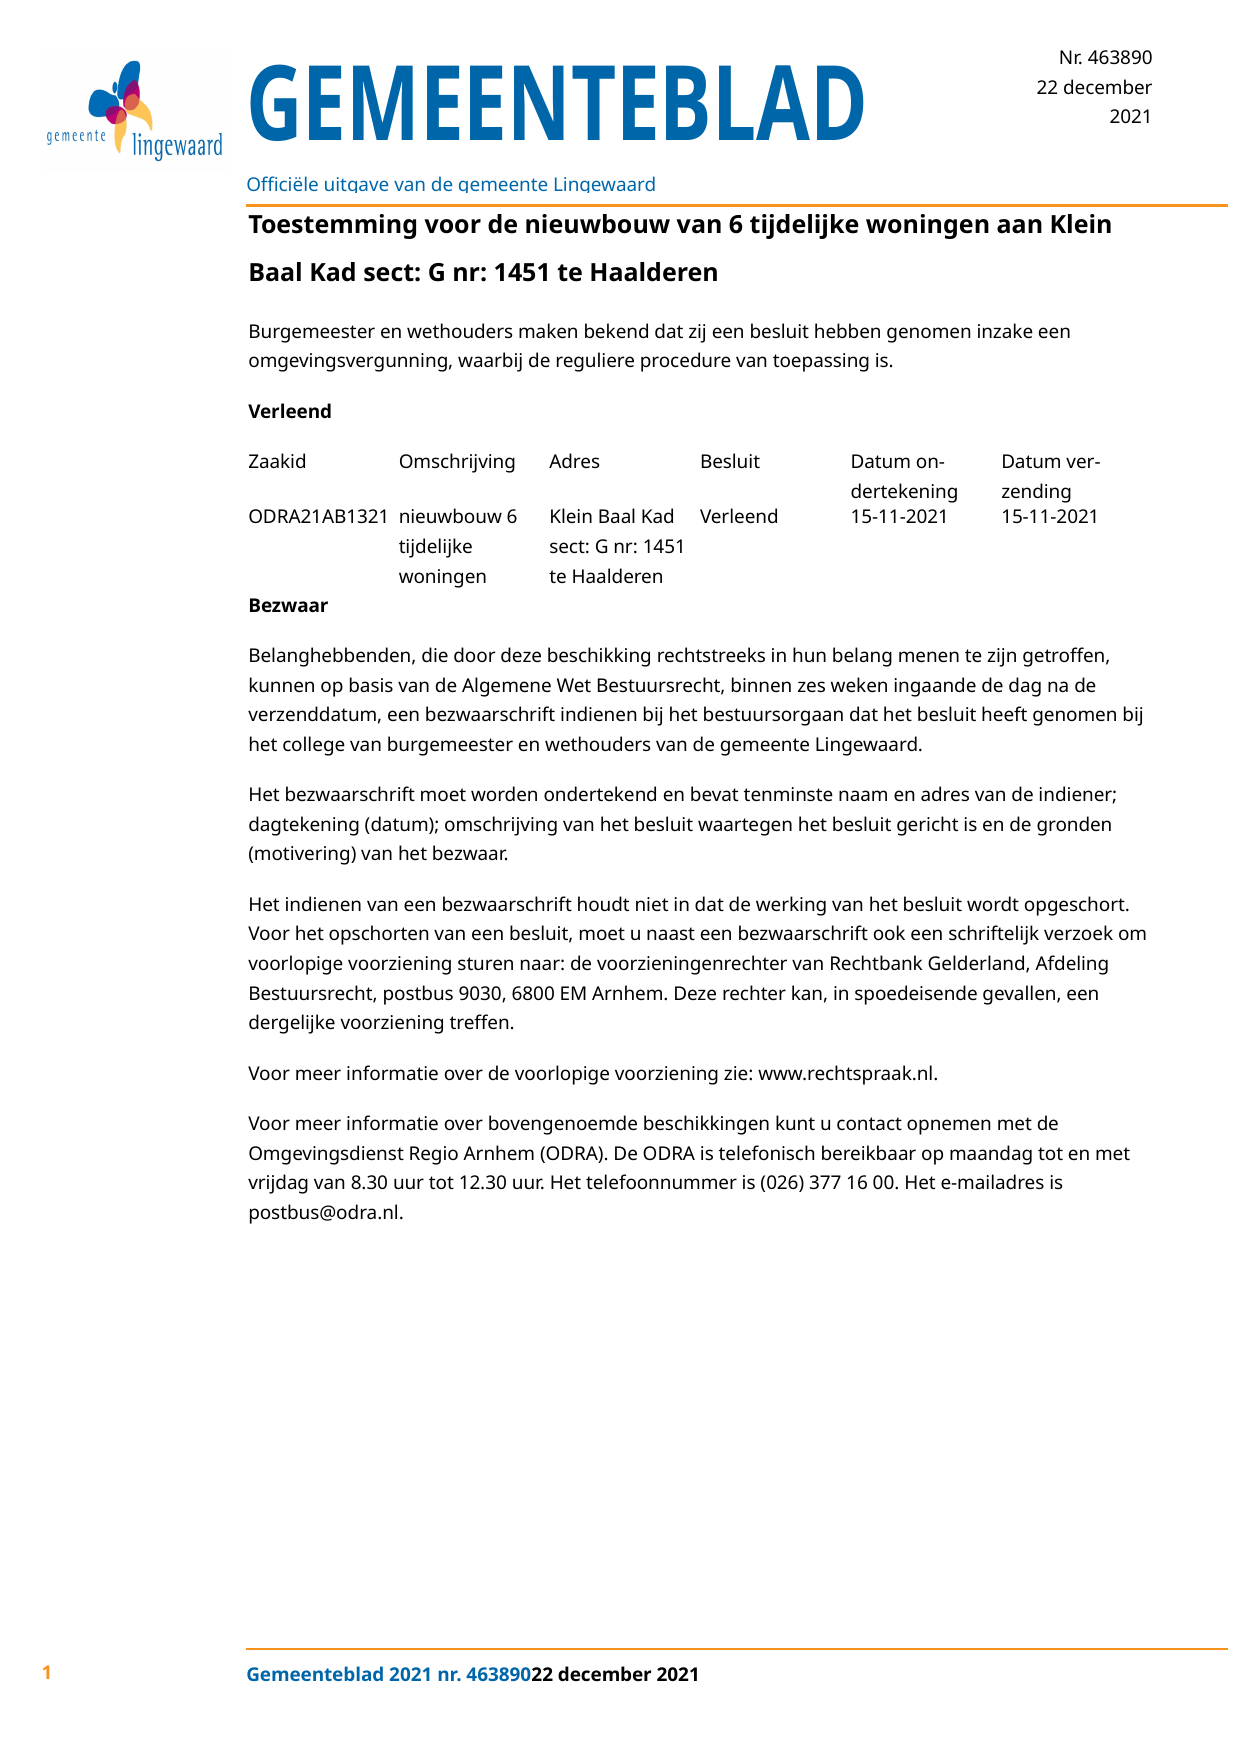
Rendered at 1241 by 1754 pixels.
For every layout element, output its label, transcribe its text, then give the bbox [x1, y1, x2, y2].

text Verleend [248, 398, 1152, 424]
text Toestemming voor de nieuwbouw van 6 tijdelijke woningen aan Klein Baal Kad sect: G nr: 1451 te Haalderen [248, 207, 1152, 288]
table_cell Klein Baal Kad sect: G nr: 1451 te Haalderen [549, 504, 700, 589]
table_cell ODRA21AB1321 [248, 504, 398, 589]
table_cell nieuwbouw 6 tijdelijke woningen [399, 504, 549, 589]
text Bezwaar [248, 592, 1152, 618]
text Belanghebbenden, die door deze beschikking rechtstreeks in hun belang menen te zijn getroffen, kunnen op basis van de Algemene Wet Bestuursrecht, binnen zes weken ingaande de dag na de verzenddatum, een bezwaarschrift indienen bij het bestuursorgaan dat het besluit heeft genomen bij het college van burgemeester en wethouders van de gemeente Lingewaard. [248, 642, 1152, 757]
text Voor meer informatie over de voorlopige voorziening zie: www.rechtspraak.nl. [248, 1060, 1152, 1086]
text Het bezwaarschrift moet worden ondertekend en bevat tenminste naam en adres van de indiener; dagtekening (datum); omschrijving van het besluit waartegen het besluit gericht is en de gronden (motivering) van het bezwaar. [248, 781, 1152, 866]
table_cell Verleend [700, 504, 850, 589]
table_header Besluit [700, 449, 850, 504]
table_cell 15-11-2021 [1001, 504, 1152, 589]
table_header Zaakid [248, 449, 398, 504]
table_header Adres [549, 449, 700, 504]
text Burgemeester en wethouders maken bekend dat zij een besluit hebben genomen inzake een omgevingsvergunning, waarbij de reguliere procedure van toepassing is. [248, 318, 1152, 373]
table_cell 15-11-2021 [850, 504, 1001, 589]
text Voor meer informatie over bovengenoemde beschikkingen kunt u contact opnemen met de Omgevingsdienst Regio Arnhem (ODRA). De ODRA is telefonisch bereikbaar op maandag tot en met vrijdag van 8.30 uur tot 12.30 uur. Het telefoonnummer is (026) 377 16 00. Het e-mailadres is postbus@odra.nl. [248, 1110, 1152, 1225]
table_header Omschrijving [399, 449, 549, 504]
table_header Datum ver-zending [1001, 449, 1152, 504]
text Het indienen van een bezwaarschrift houdt niet in dat de werking van het besluit wordt opgeschort. Voor het opschorten van een besluit, moet u naast een bezwaarschrift ook een schriftelijk verzoek om voorlopige voorziening sturen naar: de voorzieningenrechter van Rechtbank Gelderland, Afdeling Bestuursrecht, postbus 9030, 6800 EM Arnhem. Deze rechter kan, in spoedeisende gevallen, een dergelijke voorziening treffen. [248, 891, 1152, 1035]
picture [41, 47, 231, 172]
table_header Datum on-dertekening [850, 449, 1001, 504]
